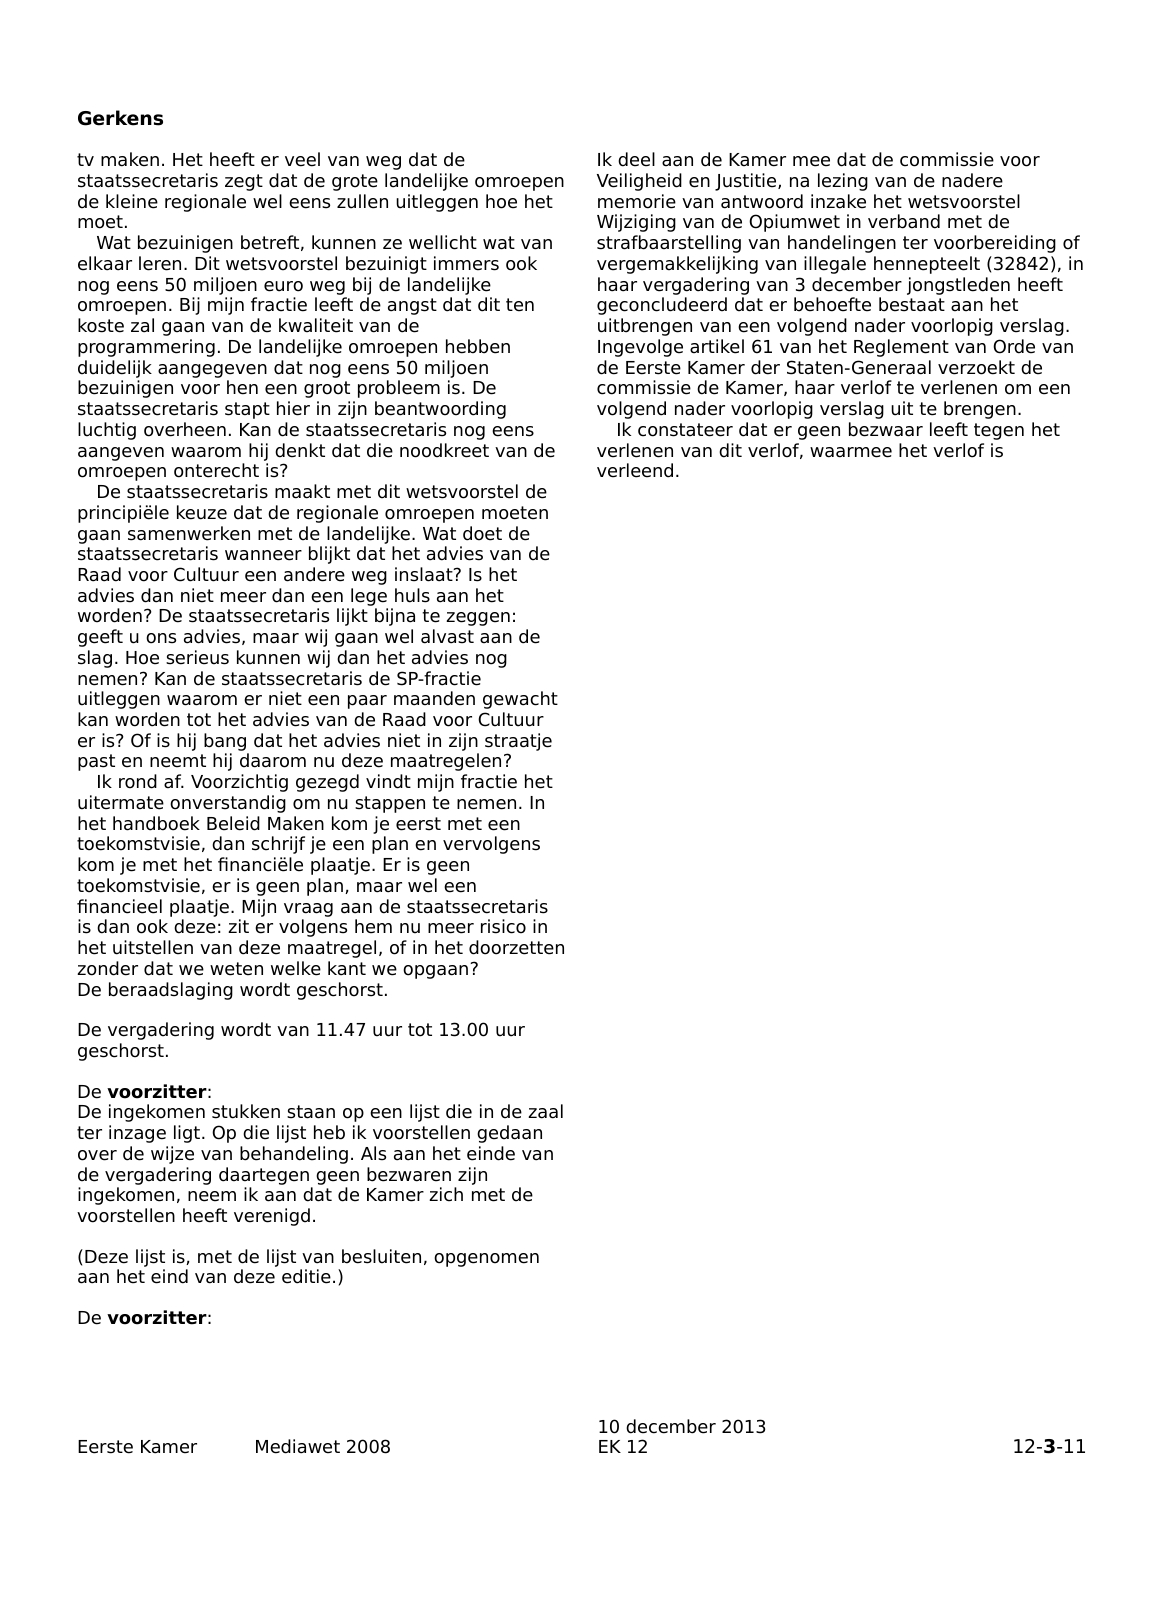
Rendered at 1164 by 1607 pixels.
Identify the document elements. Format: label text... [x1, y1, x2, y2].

text De staatssecretaris maakt met dit wetsvoorstel de principiële keuze dat de regionale omroepen moeten gaan samenwerken met de landelijke. Wat doet de staatssecretaris wanneer blijkt dat het advies van de Raad voor Cultuur een andere weg inslaat? Is het advies dan niet meer dan een lege huls aan het worden? De staatssecretaris lijkt bijna te zeggen: geeft u ons advies, maar wij gaan wel alvast aan de slag. Hoe serieus kunnen wij dan het advies nog nemen? Kan de staatssecretaris de SP-fractie uitleggen waarom er niet een paar maanden gewacht kan worden tot het advies van de Raad voor Cultuur er is? Of is hij bang dat het advies niet in zijn straatje past en neemt hij daarom nu deze maatregelen? [77, 482, 567, 772]
text Ik constateer dat er geen bezwaar leeft tegen het verlenen van dit verlof, waarmee het verlof is verleend. [596, 420, 1087, 482]
text Ik deel aan de Kamer mee dat de commissie voor Veiligheid en Justitie, na lezing van de nadere memorie van antwoord inzake het wetsvoorstel Wijziging van de Opiumwet in verband met de strafbaarstelling van handelingen ter voorbereiding of vergemakkelijking van illegale hennepteelt (32842), in haar vergadering van 3 december jongstleden heeft geconcludeerd dat er behoefte bestaat aan het uitbrengen van een volgend nader voorlopig verslag. Ingevolge artikel 61 van het Reglement van Orde van de Eerste Kamer der Staten-Generaal verzoekt de commissie de Kamer, haar verlof te verlenen om een volgend nader voorlopig verslag uit te brengen. [596, 150, 1087, 420]
text De voorzitter: [77, 1082, 567, 1102]
text Wat bezuinigen betreft, kunnen ze wellicht wat van elkaar leren. Dit wetsvoorstel bezuinigt immers ook nog eens 50 miljoen euro weg bij de landelijke omroepen. Bij mijn fractie leeft de angst dat dit ten koste zal gaan van de kwaliteit van de programmering. De landelijke omroepen hebben duidelijk aangegeven dat nog eens 50 miljoen bezuinigen voor hen een groot probleem is. De staatssecretaris stapt hier in zijn beantwoording luchtig overheen. Kan de staatssecretaris nog eens aangeven waarom hij denkt dat die noodkreet van de omroepen onterecht is? [77, 233, 567, 482]
text tv maken. Het heeft er veel van weg dat de staatssecretaris zegt dat de grote landelijke omroepen de kleine regionale wel eens zullen uitleggen hoe het moet. [77, 150, 567, 233]
text Ik rond af. Voorzichtig gezegd vindt mijn fractie het uitermate onverstandig om nu stappen te nemen. In het handboek Beleid Maken kom je eerst met een toekomstvisie, dan schrijf je een plan en vervolgens kom je met het financiële plaatje. Er is geen toekomstvisie, er is geen plan, maar wel een financieel plaatje. Mijn vraag aan de staatssecretaris is dan ook deze: zit er volgens hem nu meer risico in het uitstellen van deze maatregel, of in het doorzetten zonder dat we weten welke kant we opgaan? [77, 772, 567, 979]
text (Deze lijst is, met de lijst van besluiten, opgenomen aan het eind van deze editie.) [77, 1247, 567, 1288]
text De ingekomen stukken staan op een lijst die in de zaal ter inzage ligt. Op die lijst heb ik voorstellen gedaan over de wijze van behandeling. Als aan het einde van de vergadering daartegen geen bezwaren zijn ingekomen, neem ik aan dat de Kamer zich met de voorstellen heeft verenigd. [77, 1102, 567, 1227]
text De voorzitter: [77, 1308, 567, 1329]
text De beraadslaging wordt geschorst. [77, 979, 567, 1000]
text De vergadering wordt van 11.47 uur tot 13.00 uur geschorst. [77, 1020, 567, 1062]
